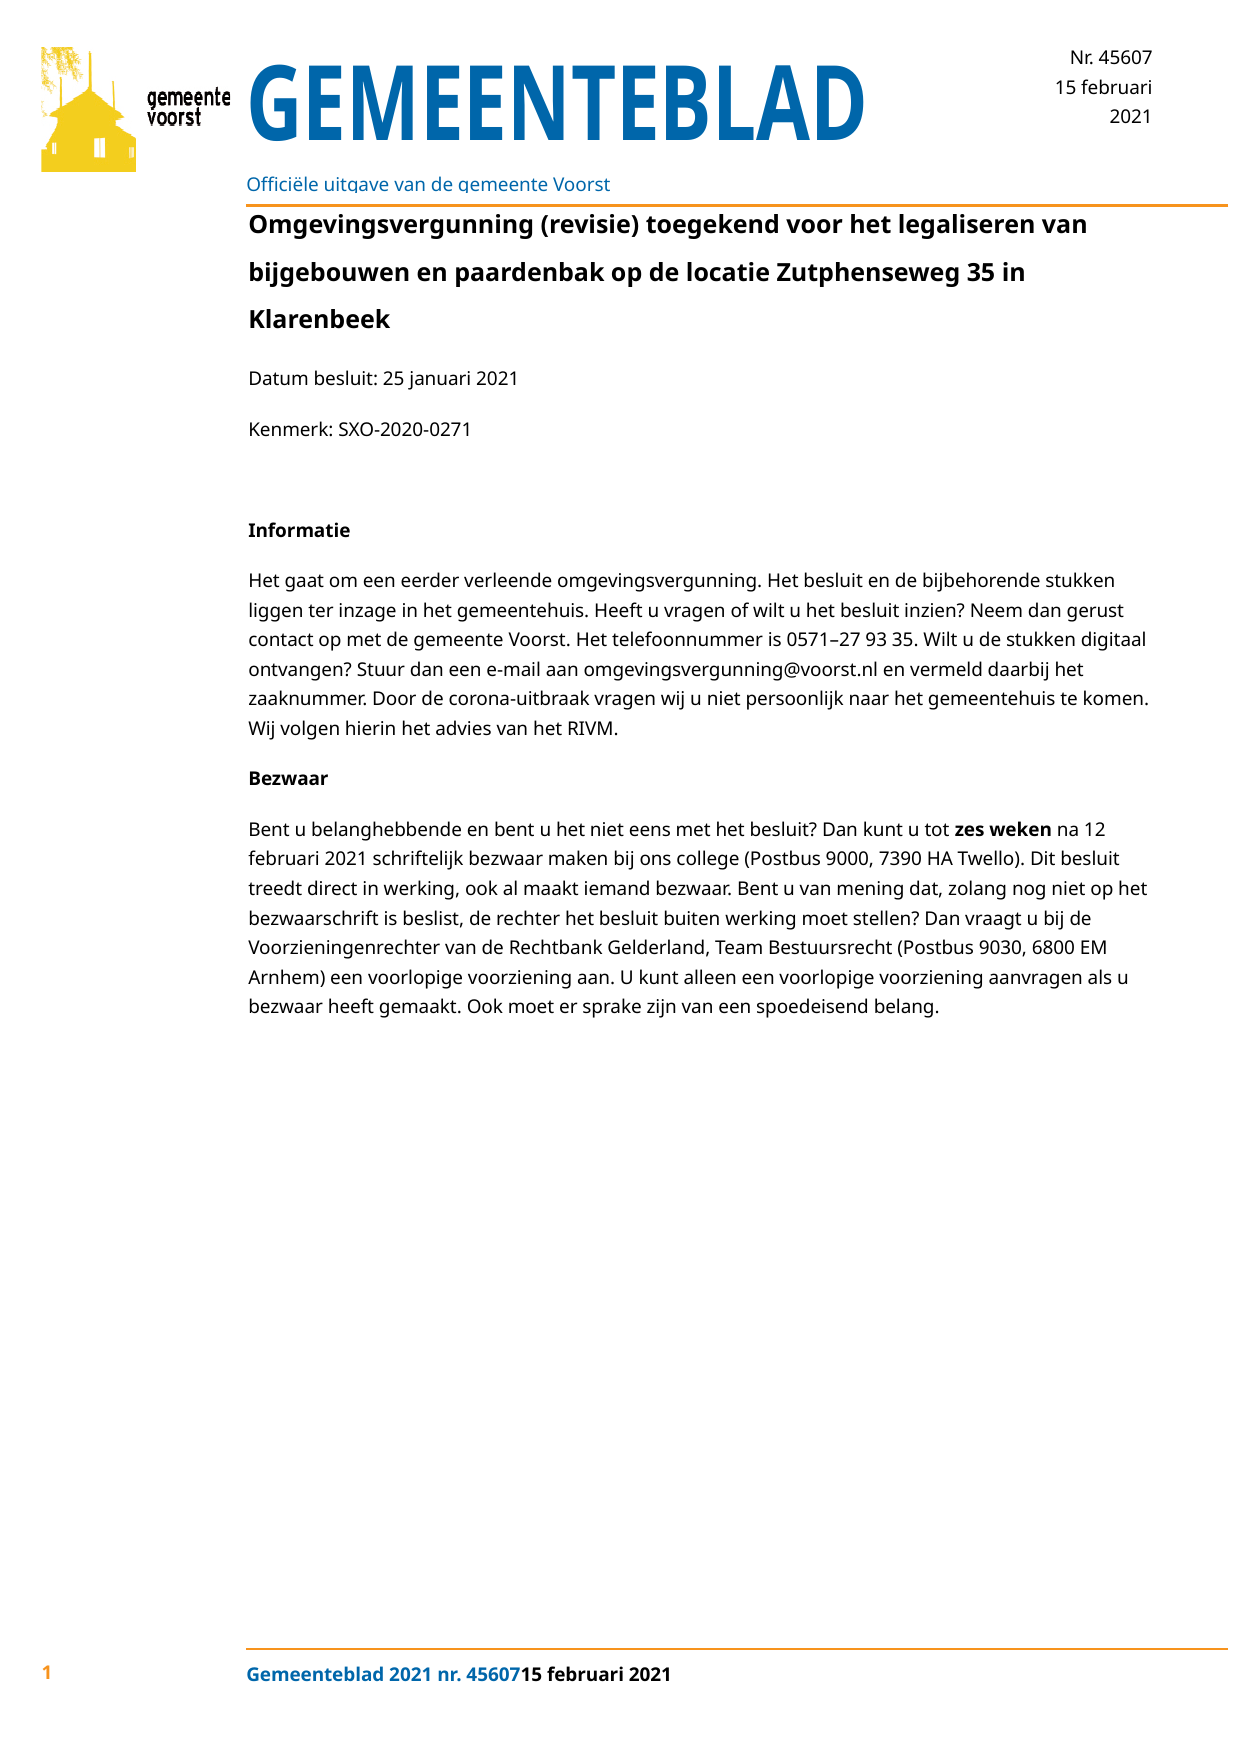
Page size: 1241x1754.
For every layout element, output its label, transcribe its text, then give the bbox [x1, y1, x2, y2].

text Datum besluit: 25 januari 2021 [248, 366, 1152, 391]
text Informatie [248, 517, 1152, 542]
text Het gaat om een eerder verleende omgevingsvergunning. Het besluit en de bijbehorende stukken liggen ter inzage in het gemeentehuis. Heeft u vragen of wilt u het besluit inzien? Neem dan gerust contact op met de gemeente Voorst. Het telefoonnummer is 0571–27 93 35. Wilt u de stukken digitaal ontvangen? Stuur dan een e-mail aan omgevingsvergunning@voorst.nl en vermeld daarbij het zaaknummer. Door de corona-uitbraak vragen wij u niet persoonlijk naar het gemeentehuis te komen. Wij volgen hierin het advies van het RIVM. [248, 567, 1152, 741]
text Kenmerk: SXO-2020-0271 [248, 416, 1152, 442]
text Bent u belanghebbende en bent u het niet eens met het besluit? Dan kunt u tot zes weken na 12 februari 2021 schriftelijk bezwaar maken bij ons college (Postbus 9000, 7390 HA Twello). Dit besluit treedt direct in werking, ook al maakt iemand bezwaar. Bent u van mening dat, zolang nog niet op het bezwaarschrift is beslist, de rechter het besluit buiten werking moet stellen? Dan vraagt u bij de Voorzieningenrechter van de Rechtbank Gelderland, Team Bestuursrecht (Postbus 9030, 6800 EM Arnhem) een voorlopige voorziening aan. U kunt alleen een voorlopige voorziening aanvragen als u bezwaar heeft gemaakt. Ook moet er sprake zijn van een spoedeisend belang. [248, 816, 1152, 1019]
text Bezwaar [248, 766, 1152, 791]
text Omgevingsvergunning (revisie) toegekend voor het legaliseren van bijgebouwen en paardenbak op de locatie Zutphenseweg 35 in Klarenbeek [248, 207, 1152, 336]
picture [41, 47, 231, 172]
